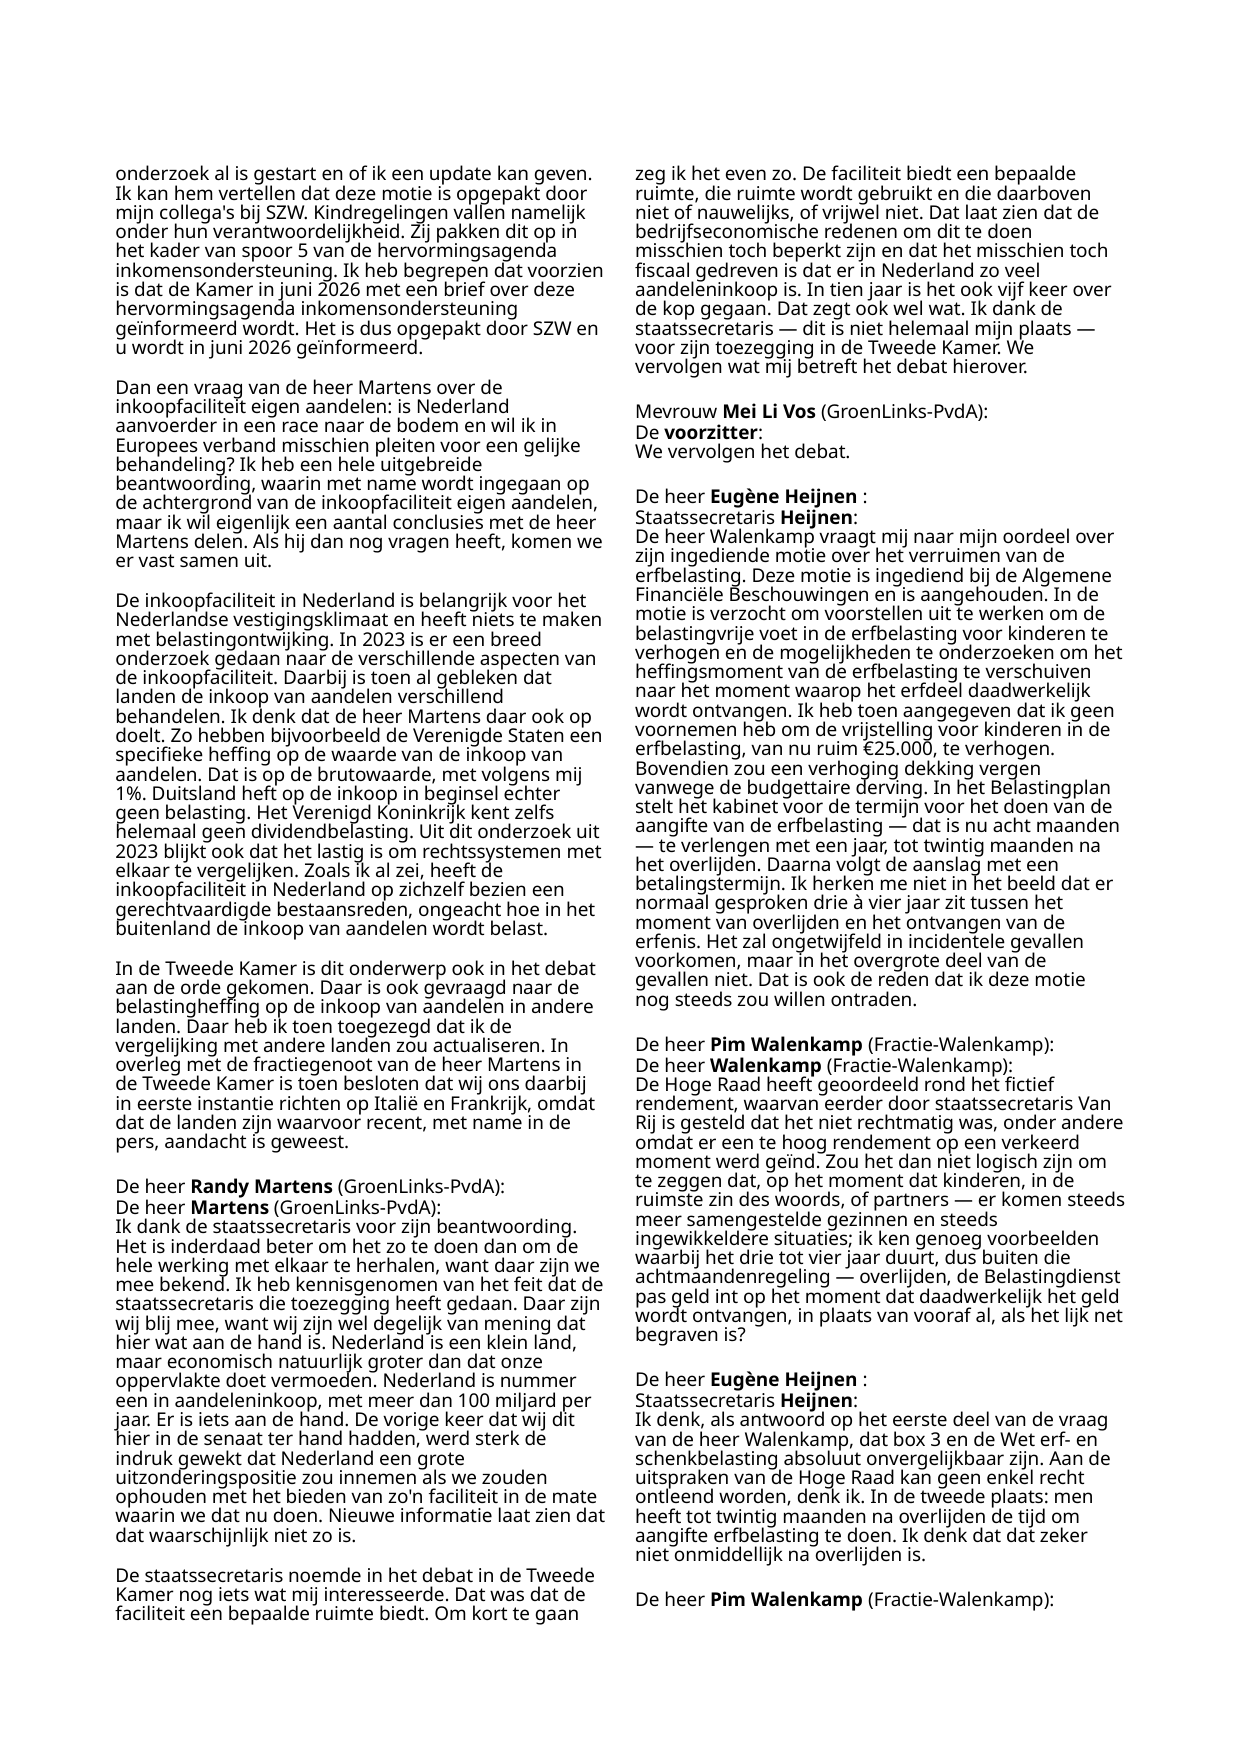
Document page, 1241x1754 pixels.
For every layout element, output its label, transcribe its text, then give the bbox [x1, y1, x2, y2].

text De heer Walenkamp (Fractie-Walenkamp): [635, 1057, 1125, 1076]
text Mevrouw Mei Li Vos (GroenLinks-PvdA): [635, 398, 1125, 424]
text onderzoek al is gestart en of ik een update kan geven. Ik kan hem vertellen dat deze motie is opgepakt door mijn collega's bij SZW. Kindregelingen vallen namelijk onder hun verantwoordelijkheid. Zij pakken dit op in het kader van spoor 5 van de hervormingsagenda inkomensondersteuning. Ik heb begrepen dat voorzien is dat de Kamer in juni 2026 met een brief over deze hervormingsagenda inkomensondersteuning geïnformeerd wordt. Het is dus opgepakt door SZW en u wordt in juni 2026 geïnformeerd. [115, 165, 605, 358]
text Ik denk, als antwoord op het eerste deel van de vraag van de heer Walenkamp, dat box 3 en de Wet erf- en schenkbelasting absoluut onvergelijkbaar zijn. Aan de uitspraken van de Hoge Raad kan geen enkel recht ontleend worden, denk ik. In de tweede plaats: men heeft tot twintig maanden na overlijden de tijd om aangifte erfbelasting te doen. Ik denk dat dat zeker niet onmiddellijk na overlijden is. [635, 1411, 1125, 1566]
text Ik dank de staatssecretaris voor zijn beantwoording. Het is inderdaad beter om het zo te doen dan om de hele werking met elkaar te herhalen, want daar zijn we mee bekend. Ik heb kennisgenomen van het feit dat de staatssecretaris die toezegging heeft gedaan. Daar zijn wij blij mee, want wij zijn wel degelijk van mening dat hier wat aan de hand is. Nederland is een klein land, maar economisch natuurlijk groter dan dat onze oppervlakte doet vermoeden. Nederland is nummer een in aandeleninkoop, met meer dan 100 miljard per jaar. Er is iets aan de hand. De vorige keer dat wij dit hier in de senaat ter hand hadden, werd sterk de indruk gewekt dat Nederland een grote uitzonderingspositie zou innemen als we zouden ophouden met het bieden van zo'n faciliteit in de mate waarin we dat nu doen. Nieuwe informatie laat zien dat dat waarschijnlijk niet zo is. [115, 1218, 605, 1546]
text In de Tweede Kamer is dit onderwerp ook in het debat aan de orde gekomen. Daar is ook gevraagd naar de belastingheffing op de inkoop van aandelen in andere landen. Daar heb ik toen toegezegd dat ik de vergelijking met andere landen zou actualiseren. In overleg met de fractiegenoot van de heer Martens in de Tweede Kamer is toen besloten dat wij ons daarbij in eerste instantie richten op Italië en Frankrijk, omdat dat de landen zijn waarvoor recent, met name in de pers, aandacht is geweest. [115, 960, 605, 1152]
text De heer Walenkamp vraagt mij naar mijn oordeel over zijn ingediende motie over het verruimen van de erfbelasting. Deze motie is ingediend bij de Algemene Financiële Beschouwingen en is aangehouden. In de motie is verzocht om voorstellen uit te werken om de belastingvrije voet in de erfbelasting voor kinderen te verhogen en de mogelijkheden te onderzoeken om het heffingsmoment van de erfbelasting te verschuiven naar het moment waarop het erfdeel daadwerkelijk wordt ontvangen. Ik heb toen aangegeven dat ik geen voornemen heb om de vrijstelling voor kinderen in de erfbelasting, van nu ruim €25.000, te verhogen. Bovendien zou een verhoging dekking vergen vanwege de budgettaire derving. In het Belastingplan stelt het kabinet voor de termijn voor het doen van de aangifte van de erfbelasting — dat is nu acht maanden — te verlengen met een jaar, tot twintig maanden na het overlijden. Daarna volgt de aanslag met een betalingstermijn. Ik herken me niet in het beeld dat er normaal gesproken drie à vier jaar zit tussen het moment van overlijden en het ontvangen van de erfenis. Het zal ongetwijfeld in incidentele gevallen voorkomen, maar in het overgrote deel van de gevallen niet. Dat is ook de reden dat ik deze motie nog steeds zou willen ontraden. [635, 528, 1125, 1010]
text We vervolgen het debat. [635, 443, 1125, 462]
text De heer Eugène Heijnen : [635, 483, 1125, 509]
text De heer Eugène Heijnen : [635, 1366, 1125, 1392]
text Staatssecretaris Heijnen: [635, 1392, 1125, 1411]
text De Hoge Raad heeft geoordeeld rond het fictief rendement, waarvan eerder door staatssecretaris Van Rij is gesteld dat het niet rechtmatig was, onder andere omdat er een te hoog rendement op een verkeerd moment werd geïnd. Zou het dan niet logisch zijn om te zeggen dat, op het moment dat kinderen, in de ruimste zin des woords, of partners — er komen steeds meer samengestelde gezinnen en steeds ingewikkeldere situaties; ik ken genoeg voorbeelden waarbij het drie tot vier jaar duurt, dus buiten die achtmaandenregeling — overlijden, de Belastingdienst pas geld int op het moment dat daadwerkelijk het geld wordt ontvangen, in plaats van vooraf al, als het lijk net begraven is? [635, 1076, 1125, 1346]
text Staatssecretaris Heijnen: [635, 509, 1125, 528]
text De heer Pim Walenkamp (Fractie-Walenkamp): [635, 1586, 1125, 1612]
text De inkoopfaciliteit in Nederland is belangrijk voor het Nederlandse vestigingsklimaat en heeft niets te maken met belastingontwijking. In 2023 is er een breed onderzoek gedaan naar de verschillende aspecten van de inkoopfaciliteit. Daarbij is toen al gebleken dat landen de inkoop van aandelen verschillend behandelen. Ik denk dat de heer Martens daar ook op doelt. Zo hebben bijvoorbeeld de Verenigde Staten een specifieke heffing op de waarde van de inkoop van aandelen. Dat is op de brutowaarde, met volgens mij 1%. Duitsland heft op de inkoop in beginsel echter geen belasting. Het Verenigd Koninkrijk kent zelfs helemaal geen dividendbelasting. Uit dit onderzoek uit 2023 blijkt ook dat het lastig is om rechtssystemen met elkaar te vergelijken. Zoals ik al zei, heeft de inkoopfaciliteit in Nederland op zichzelf bezien een gerechtvaardigde bestaansreden, ongeacht hoe in het buitenland de inkoop van aandelen wordt belast. [115, 592, 605, 939]
text zeg ik het even zo. De faciliteit biedt een bepaalde ruimte, die ruimte wordt gebruikt en die daarboven niet of nauwelijks, of vrijwel niet. Dat laat zien dat de bedrijfseconomische redenen om dit te doen misschien toch beperkt zijn en dat het misschien toch fiscaal gedreven is dat er in Nederland zo veel aandeleninkoop is. In tien jaar is het ook vijf keer over de kop gegaan. Dat zegt ook wel wat. Ik dank de staatssecretaris — dit is niet helemaal mijn plaats — voor zijn toezegging in de Tweede Kamer. We vervolgen wat mij betreft het debat hierover. [635, 165, 1125, 377]
text De staatssecretaris noemde in het debat in de Tweede Kamer nog iets wat mij interesseerde. Dat was dat de faciliteit een bepaalde ruimte biedt. Om kort te gaan [115, 1567, 605, 1624]
text De heer Pim Walenkamp (Fractie-Walenkamp): [635, 1031, 1125, 1057]
text Dan een vraag van de heer Martens over de inkoopfaciliteit eigen aandelen: is Nederland aanvoerder in een race naar de bodem en wil ik in Europees verband misschien pleiten voor een gelijke behandeling? Ik heb een hele uitgebreide beantwoording, waarin met name wordt ingegaan op de achtergrond van de inkoopfaciliteit eigen aandelen, maar ik wil eigenlijk een aantal conclusies met de heer Martens delen. Als hij dan nog vragen heeft, komen we er vast samen uit. [115, 379, 605, 571]
text De heer Martens (GroenLinks-PvdA): [115, 1199, 605, 1218]
text De voorzitter: [635, 424, 1125, 443]
text De heer Randy Martens (GroenLinks-PvdA): [115, 1173, 605, 1199]
